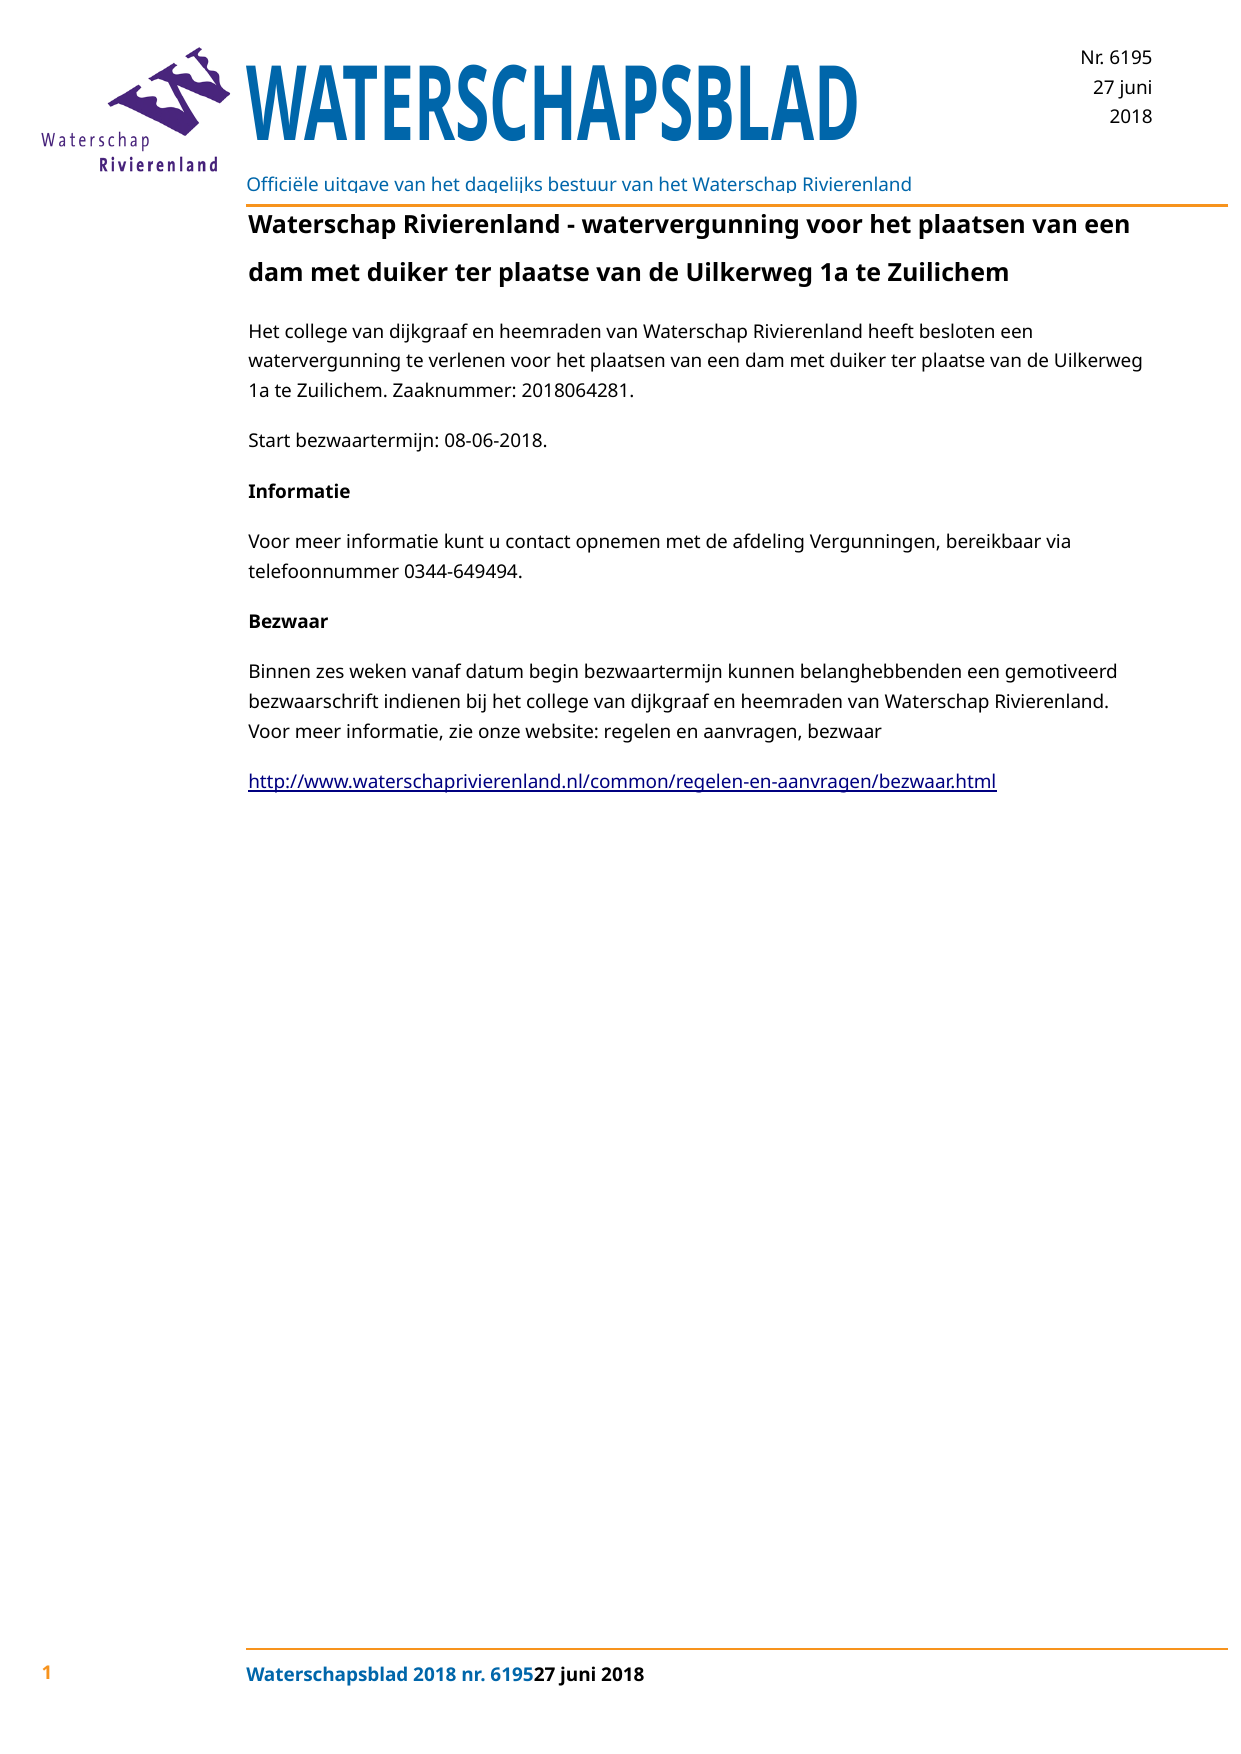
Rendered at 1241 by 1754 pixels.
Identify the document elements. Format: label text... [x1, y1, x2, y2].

text Start bezwaartermijn: 08-06-2018. [248, 427, 1152, 453]
text Binnen zes weken vanaf datum begin bezwaartermijn kunnen belanghebbenden een gemotiveerd bezwaarschrift indienen bij het college van dijkgraaf en heemraden van Waterschap Rivierenland. Voor meer informatie, zie onze website: regelen en aanvragen, bezwaar [248, 659, 1152, 744]
text Het college van dijkgraaf en heemraden van Waterschap Rivierenland heeft besloten een watervergunning te verlenen voor het plaatsen van een dam met duiker ter plaatse van de Uilkerweg 1a te Zuilichem. Zaaknummer: 2018064281. [248, 318, 1152, 403]
text Bezwaar [248, 608, 1152, 634]
text Voor meer informatie kunt u contact opnemen met de afdeling Vergunningen, bereikbaar via telefoonnummer 0344-649494. [248, 528, 1152, 584]
text Waterschap Rivierenland - watervergunning voor het plaatsen van een dam met duiker ter plaatse van de Uilkerweg 1a te Zuilichem [248, 207, 1152, 288]
text http://www.waterschaprivierenland.nl/common/regelen-en-aanvragen/bezwaar.html [248, 768, 1152, 794]
text Informatie [248, 478, 1152, 504]
picture [41, 47, 231, 172]
